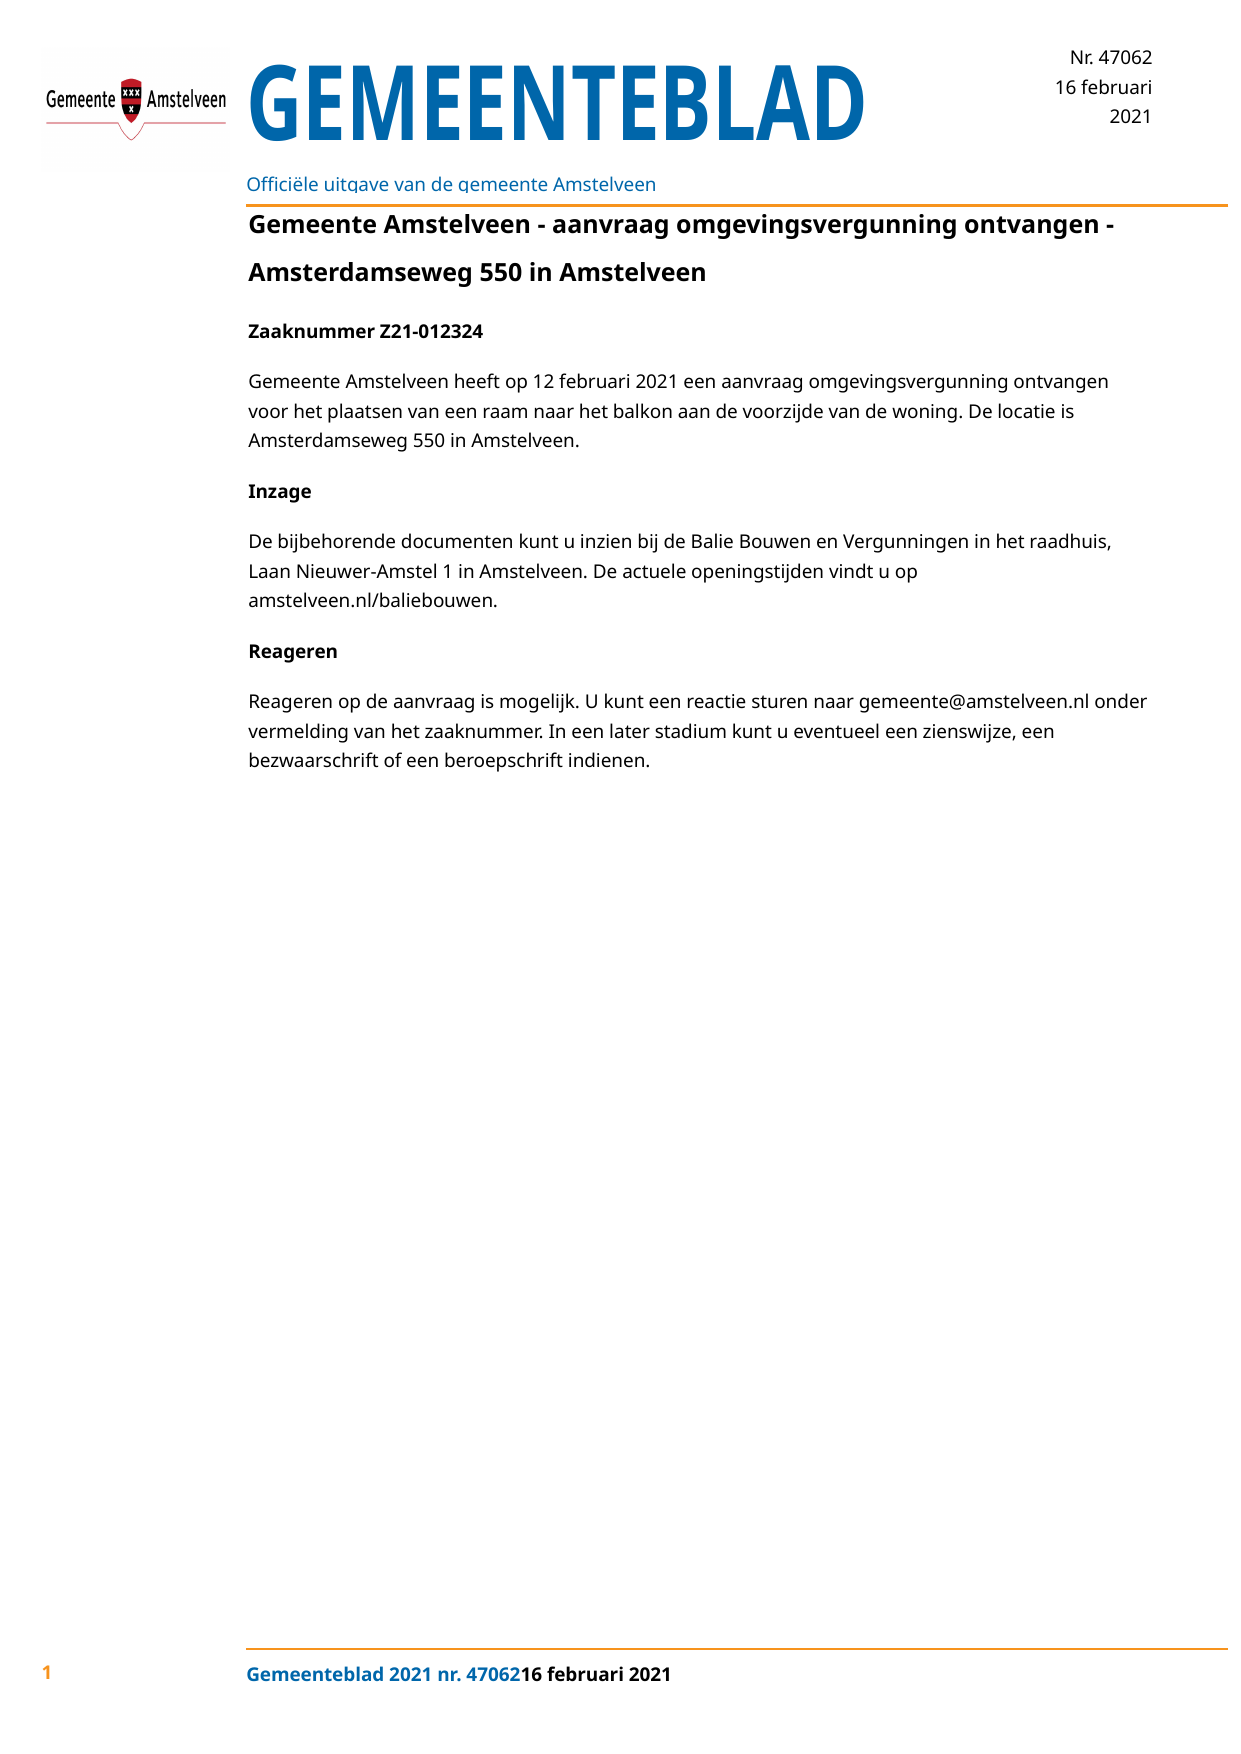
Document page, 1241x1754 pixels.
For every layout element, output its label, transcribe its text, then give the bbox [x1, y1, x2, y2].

text Gemeente Amstelveen - aanvraag omgevingsvergunning ontvangen - Amsterdamseweg 550 in Amstelveen [248, 207, 1152, 288]
text Zaaknummer Z21-012324 [248, 318, 1152, 344]
picture [41, 47, 231, 172]
text De bijbehorende documenten kunt u inzien bij de Balie Bouwen en Vergunningen in het raadhuis, Laan Nieuwer-Amstel 1 in Amstelveen. De actuele openingstijden vindt u op amstelveen.nl/baliebouwen. [248, 528, 1152, 613]
text Reageren [248, 638, 1152, 664]
text Inzage [248, 478, 1152, 504]
text Gemeente Amstelveen heeft op 12 februari 2021 een aanvraag omgevingsvergunning ontvangen voor het plaatsen van een raam naar het balkon aan de voorzijde van de woning. De locatie is Amsterdamseweg 550 in Amstelveen. [248, 368, 1152, 453]
text Reageren op de aanvraag is mogelijk. U kunt een reactie sturen naar gemeente@amstelveen.nl onder vermelding van het zaaknummer. In een later stadium kunt u eventueel een zienswijze, een bezwaarschrift of een beroepschrift indienen. [248, 688, 1152, 773]
